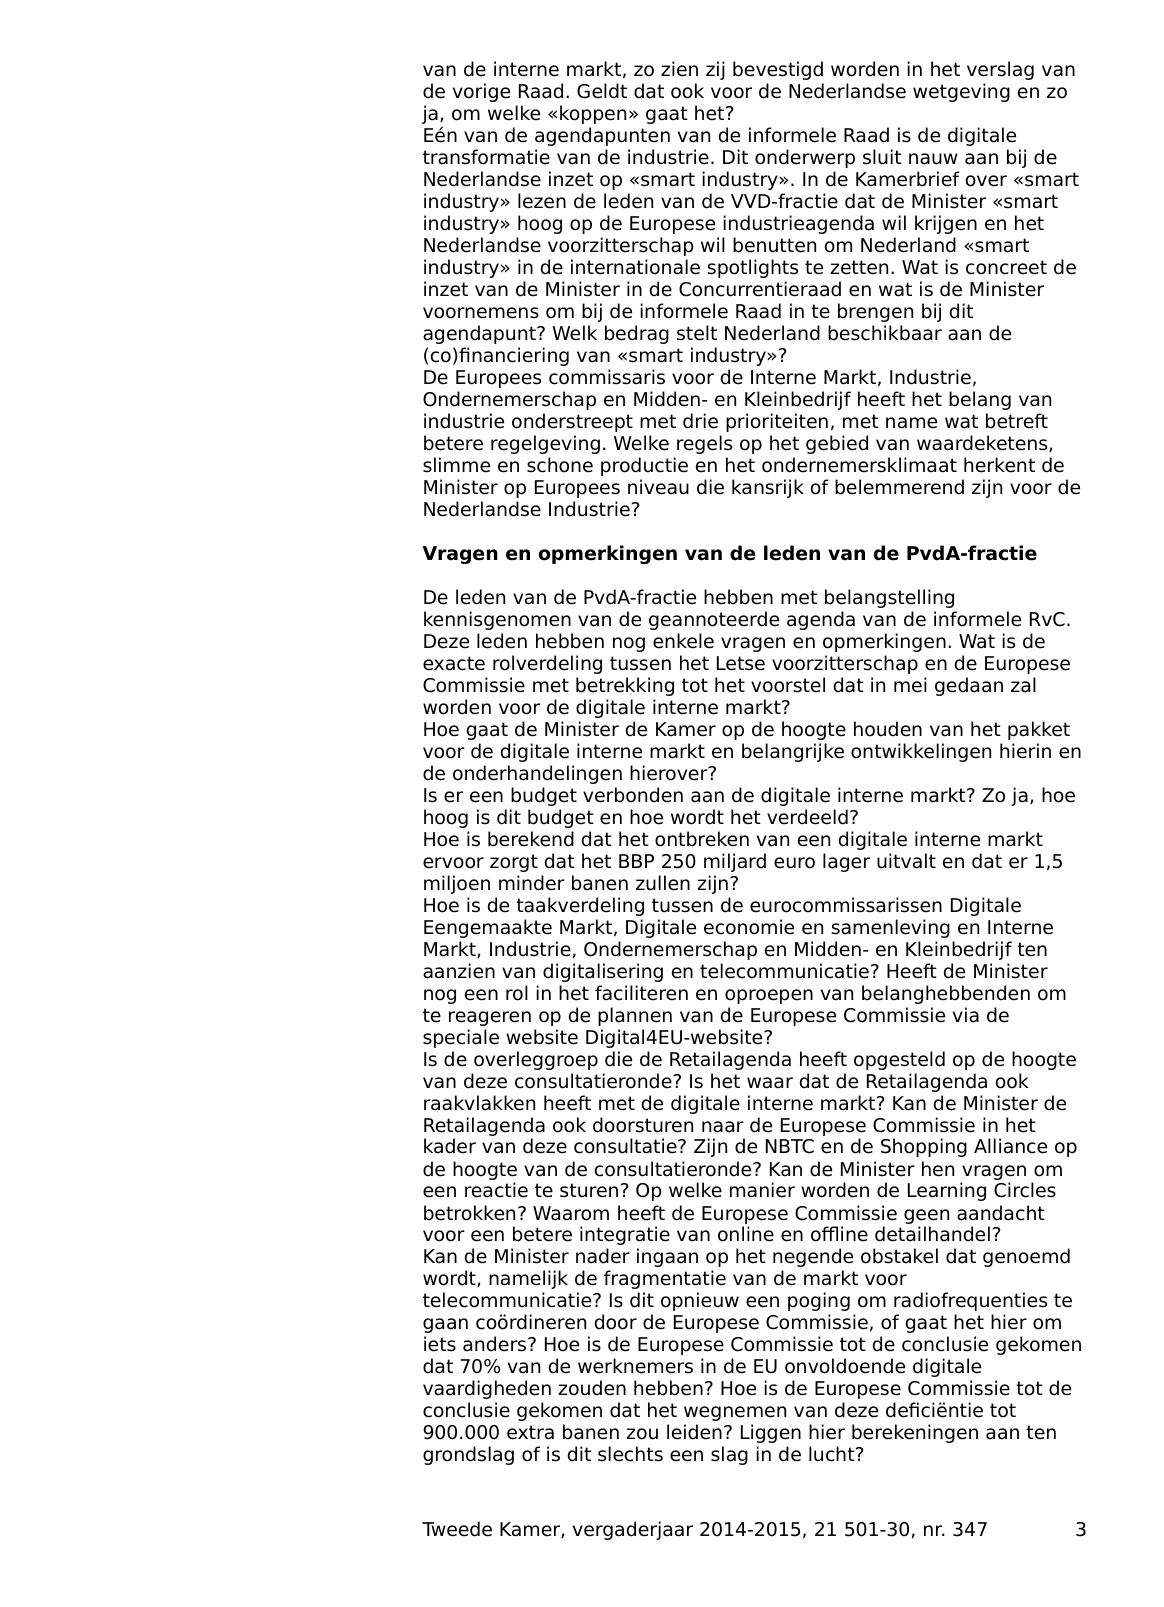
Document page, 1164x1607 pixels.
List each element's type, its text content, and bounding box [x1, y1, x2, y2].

text Hoe is berekend dat het ontbreken van een digitale interne markt ervoor zorgt dat het BBP 250 miljard euro lager uitvalt en dat er 1,5 miljoen minder banen zullen zijn? [422, 829, 1087, 895]
text De leden van de PvdA-fractie hebben met belangstelling kennisgenomen van de geannoteerde agenda van de informele RvC. Deze leden hebben nog enkele vragen en opmerkingen. Wat is de exacte rolverdeling tussen het Letse voorzitterschap en de Europese Commissie met betrekking tot het voorstel dat in mei gedaan zal worden voor de digitale interne markt? [422, 587, 1087, 719]
text Kan de Minister nader ingaan op het negende obstakel dat genoemd wordt, namelijk de fragmentatie van de markt voor telecommunicatie? Is dit opnieuw een poging om radiofrequenties te gaan coördineren door de Europese Commissie, of gaat het hier om iets anders? Hoe is de Europese Commissie tot de conclusie gekomen dat 70% van de werknemers in de EU onvoldoende digitale vaardigheden zouden hebben? Hoe is de Europese Commissie tot de conclusie gekomen dat het wegnemen van deze deficiëntie tot 900.000 extra banen zou leiden? Liggen hier berekeningen aan ten grondslag of is dit slechts een slag in de lucht? [422, 1246, 1087, 1466]
text De Europees commissaris voor de Interne Markt, Industrie, Ondernemerschap en Midden- en Kleinbedrijf heeft het belang van industrie onderstreept met drie prioriteiten, met name wat betreft betere regelgeving. Welke regels op het gebied van waardeketens, slimme en schone productie en het ondernemersklimaat herkent de Minister op Europees niveau die kansrijk of belemmerend zijn voor de Nederlandse Industrie? [422, 367, 1087, 521]
text Hoe is de taakverdeling tussen de eurocommissarissen Digitale Eengemaakte Markt, Digitale economie en samenleving en Interne Markt, Industrie, Ondernemerschap en Midden- en Kleinbedrijf ten aanzien van digitalisering en telecommunicatie? Heeft de Minister nog een rol in het faciliteren en oproepen van belanghebbenden om te reageren op de plannen van de Europese Commissie via de speciale website Digital4EU-website? [422, 895, 1087, 1048]
text Is de overleggroep die de Retailagenda heeft opgesteld op de hoogte van deze consultatieronde? Is het waar dat de Retailagenda ook raakvlakken heeft met de digitale interne markt? Kan de Minister de Retailagenda ook doorsturen naar de Europese Commissie in het kader van deze consultatie? Zijn de NBTC en de Shopping Alliance op de hoogte van de consultatieronde? Kan de Minister hen vragen om een reactie te sturen? Op welke manier worden de Learning Circles betrokken? Waarom heeft de Europese Commissie geen aandacht voor een betere integratie van online en offline detailhandel? [422, 1048, 1087, 1246]
subtitle Vragen en opmerkingen van de leden van de PvdA-fractie [422, 543, 1087, 565]
text Eén van de agendapunten van de informele Raad is de digitale transformatie van de industrie. Dit onderwerp sluit nauw aan bij de Nederlandse inzet op «smart industry». In de Kamerbrief over «smart industry» lezen de leden van de VVD-fractie dat de Minister «smart industry» hoog op de Europese industrieagenda wil krijgen en het Nederlandse voorzitterschap wil benutten om Nederland «smart industry» in de internationale spotlights te zetten. Wat is concreet de inzet van de Minister in de Concurrentieraad en wat is de Minister voornemens om bij de informele Raad in te brengen bij dit agendapunt? Welk bedrag stelt Nederland beschikbaar aan de (co)financiering van «smart industry»? [422, 125, 1087, 367]
text van de interne markt, zo zien zij bevestigd worden in het verslag van de vorige Raad. Geldt dat ook voor de Nederlandse wetgeving en zo ja, om welke «koppen» gaat het? [422, 59, 1087, 125]
text Hoe gaat de Minister de Kamer op de hoogte houden van het pakket voor de digitale interne markt en belangrijke ontwikkelingen hierin en de onderhandelingen hierover? [422, 719, 1087, 785]
text Is er een budget verbonden aan de digitale interne markt? Zo ja, hoe hoog is dit budget en hoe wordt het verdeeld? [422, 785, 1087, 829]
